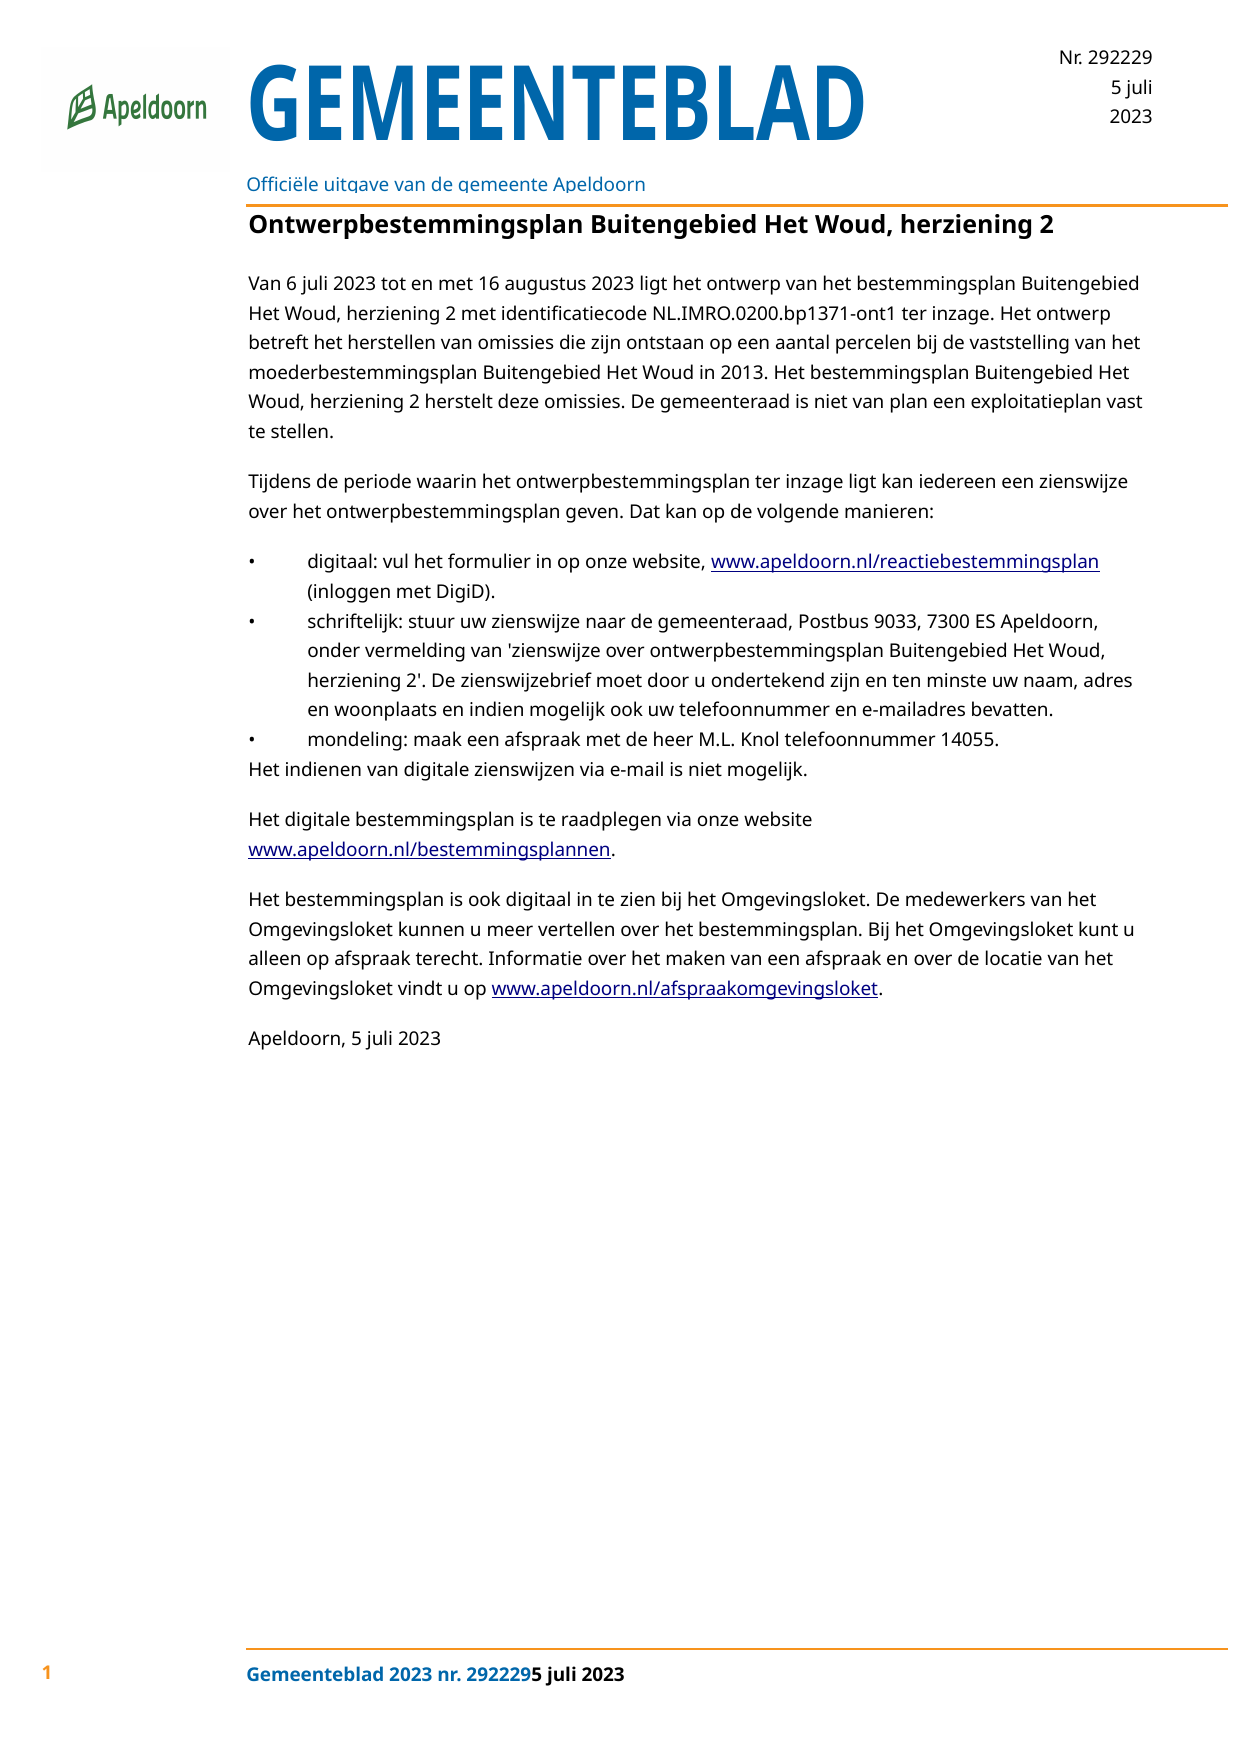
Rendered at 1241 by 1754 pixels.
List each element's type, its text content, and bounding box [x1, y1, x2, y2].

text Het indienen van digitale zienswijzen via e-mail is niet mogelijk. [248, 756, 1152, 781]
text Het digitale bestemmingsplan is te raadplegen via onze website www.apeldoorn.nl/bestemmingsplannen. [248, 806, 1152, 861]
text Het bestemmingsplan is ook digitaal in te zien bij het Omgevingsloket. De medewerkers van het Omgevingsloket kunnen u meer vertellen over het bestemmingsplan. Bij het Omgevingsloket kunt u alleen op afspraak terecht. Informatie over het maken van een afspraak en over de locatie van het Omgevingsloket vindt u op www.apeldoorn.nl/afspraakomgevingsloket. [248, 886, 1152, 1001]
list schriftelijk: stuur uw zienswijze naar de gemeenteraad, Postbus 9033, 7300 ES Apeldoorn, onder vermelding van 'zienswijze over ontwerpbestemmingsplan Buitengebied Het Woud, herziening 2'. De zienswijzebrief moet door u ondertekend zijn en ten minste uw naam, adres en woonplaats en indien mogelijk ook uw telefoonnummer en e-mailadres bevatten. [248, 608, 1152, 722]
list digitaal: vul het formulier in op onze website, www.apeldoorn.nl/reactiebestemmingsplan (inloggen met DigiD). [248, 549, 1152, 604]
text Apeldoorn, 5 juli 2023 [248, 1025, 1152, 1051]
picture [41, 47, 231, 172]
list mondeling: maak een afspraak met de heer M.L. Knol telefoonnummer 14055. [248, 726, 1152, 752]
text Van 6 juli 2023 tot en met 16 augustus 2023 ligt het ontwerp van het bestemmingsplan Buitengebied Het Woud, herziening 2 met identificatiecode NL.IMRO.0200.bp1371-ont1 ter inzage. Het ontwerp betreft het herstellen van omissies die zijn ontstaan op een aantal percelen bij de vaststelling van het moederbestemmingsplan Buitengebied Het Woud in 2013. Het bestemmingsplan Buitengebied Het Woud, herziening 2 herstelt deze omissies. De gemeenteraad is niet van plan een exploitatieplan vast te stellen. [248, 270, 1152, 444]
text Tijdens de periode waarin het ontwerpbestemmingsplan ter inzage ligt kan iedereen een zienswijze over het ontwerpbestemmingsplan geven. Dat kan op de volgende manieren: [248, 469, 1152, 524]
text Ontwerpbestemmingsplan Buitengebied Het Woud, herziening 2 [248, 207, 1152, 241]
